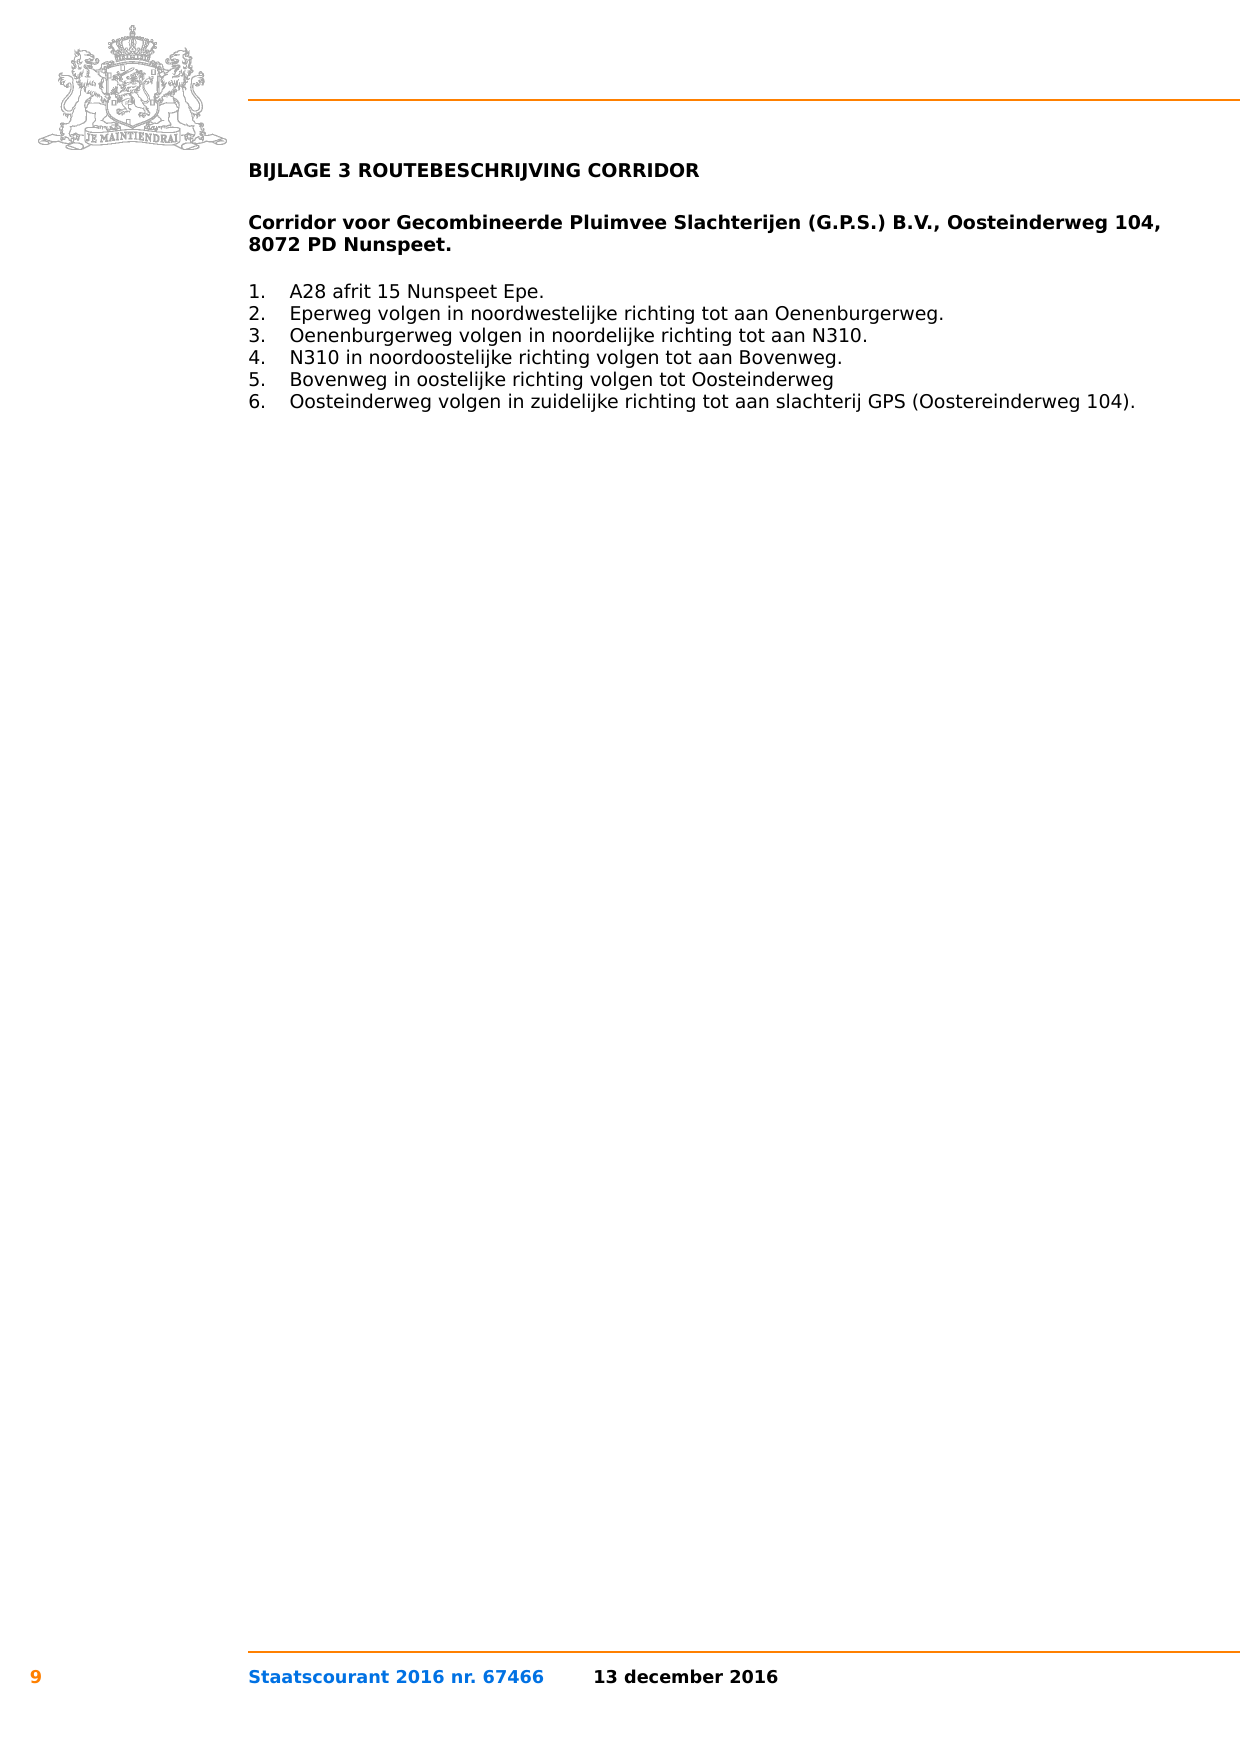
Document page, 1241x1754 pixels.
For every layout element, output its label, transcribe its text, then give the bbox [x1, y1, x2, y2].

text 1. A28 afrit 15 Nunspeet Epe. [248, 281, 1163, 303]
subtitle Corridor voor Gecombineerde Pluimvee Slachterijen (G.P.S.) B.V., Oosteinderweg 104, 8072 PD Nunspeet. [248, 212, 1163, 256]
subtitle BIJLAGE 3 ROUTEBESCHRIJVING CORRIDOR [248, 160, 1163, 182]
text 5. Bovenweg in oostelijke richting volgen tot Oosteinderweg [248, 369, 1163, 391]
text 4. N310 in noordoostelijke richting volgen tot aan Bovenweg. [248, 347, 1163, 369]
text 2. Eperweg volgen in noordwestelijke richting tot aan Oenenburgerweg. [248, 303, 1163, 325]
text 3. Oenenburgerweg volgen in noordelijke richting tot aan N310. [248, 325, 1163, 347]
text 6. Oosteinderweg volgen in zuidelijke richting tot aan slachterij GPS (Oostereinderweg 104). [248, 391, 1163, 413]
picture [38, 25, 227, 150]
